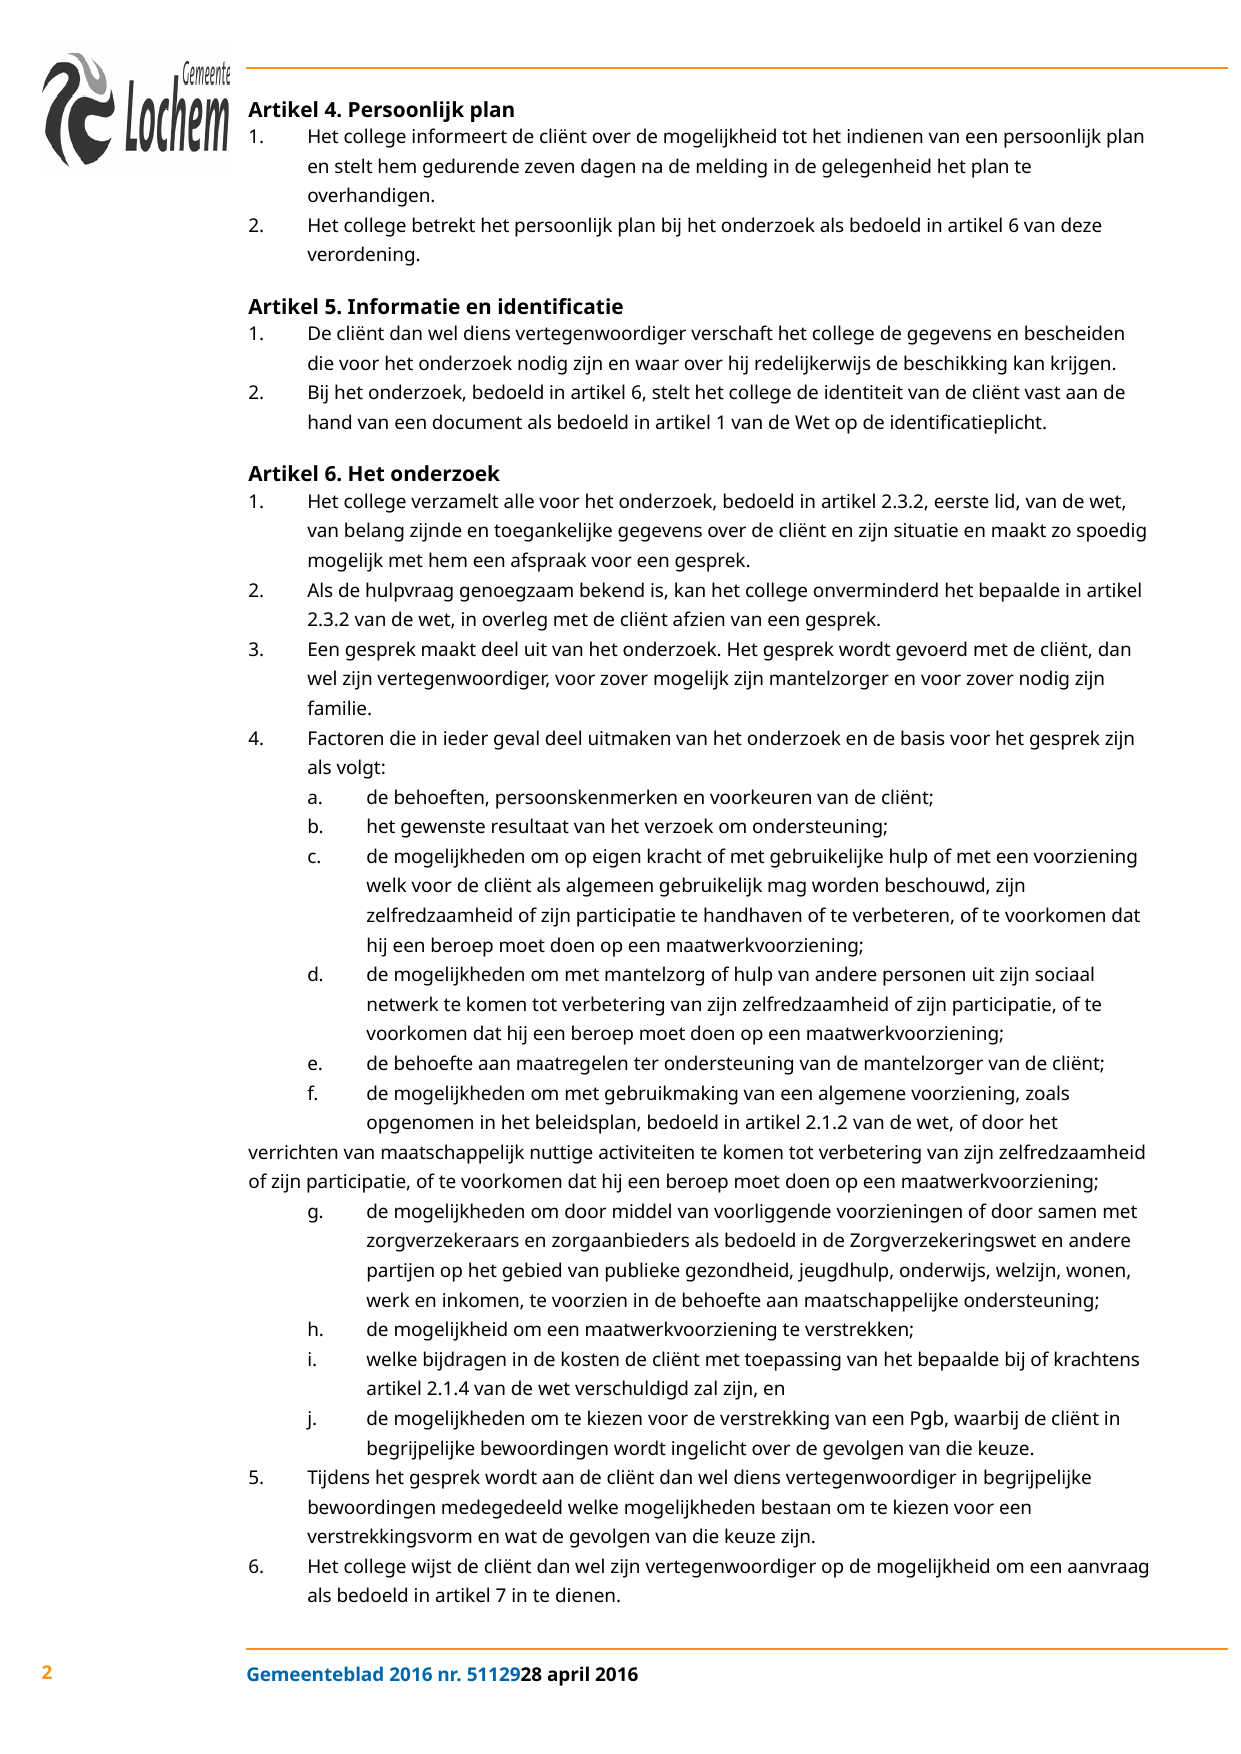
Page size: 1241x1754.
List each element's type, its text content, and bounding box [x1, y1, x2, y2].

picture [41, 47, 231, 172]
list de behoefte aan maatregelen ter ondersteuning van de mantelzorger van de cliënt; [307, 1050, 1152, 1076]
list de mogelijkheden om door middel van voorliggende voorzieningen of door samen met zorgverzekeraars en zorgaanbieders als bedoeld in de Zorgverzekeringswet en andere partijen op het gebied van publieke gezondheid, jeugdhulp, onderwijs, welzijn, wonen, werk en inkomen, te voorzien in de behoefte aan maatschappelijke ondersteuning; [307, 1198, 1152, 1312]
text Artikel 6. Het onderzoek [248, 459, 1152, 488]
list de mogelijkheden om met gebruikmaking van een algemene voorziening, zoals opgenomen in het beleidsplan, bedoeld in artikel 2.1.2 van de wet, of door het [307, 1080, 1152, 1135]
list Een gesprek maakt deel uit van het onderzoek. Het gesprek wordt gevoerd met de cliënt, dan wel zijn vertegenwoordiger, voor zover mogelijk zijn mantelzorger en voor zover nodig zijn familie. [248, 636, 1152, 721]
list Het college informeert de cliënt over de mogelijkheid tot het indienen van een persoonlijk plan en stelt hem gedurende zeven dagen na de melding in de gelegenheid het plan te overhandigen. [248, 123, 1152, 208]
text verrichten van maatschappelijk nuttige activiteiten te komen tot verbetering van zijn zelfredzaamheid of zijn participatie, of te voorkomen dat hij een beroep moet doen op een maatwerkvoorziening; [248, 1139, 1152, 1194]
list de mogelijkheden om op eigen kracht of met gebruikelijke hulp of met een voorziening welk voor de cliënt als algemeen gebruikelijk mag worden beschouwd, zijn zelfredzaamheid of zijn participatie te handhaven of te verbeteren, of te voorkomen dat hij een beroep moet doen op een maatwerkvoorziening; [307, 843, 1152, 957]
text Artikel 4. Persoonlijk plan [248, 95, 1152, 123]
list Bij het onderzoek, bedoeld in artikel 6, stelt het college de identiteit van de cliënt vast aan de hand van een document als bedoeld in artikel 1 van de Wet op de identificatieplicht. [248, 379, 1152, 435]
list Factoren die in ieder geval deel uitmaken van het onderzoek en de basis voor het gesprek zijn als volgt: [248, 725, 1152, 780]
list het gewenste resultaat van het verzoek om ondersteuning; [307, 813, 1152, 839]
list de behoeften, persoonskenmerken en voorkeuren van de cliënt; [307, 784, 1152, 809]
list Tijdens het gesprek wordt aan de cliënt dan wel diens vertegenwoordiger in begrijpelijke bewoordingen medegedeeld welke mogelijkheden bestaan om te kiezen voor een verstrekkingsvorm en wat de gevolgen van die keuze zijn. [248, 1464, 1152, 1549]
list Het college verzamelt alle voor het onderzoek, bedoeld in artikel 2.3.2, eerste lid, van de wet, van belang zijnde en toegankelijke gegevens over de cliënt en zijn situatie en maakt zo spoedig mogelijk met hem een afspraak voor een gesprek. [248, 488, 1152, 573]
list Als de hulpvraag genoegzaam bekend is, kan het college onverminderd het bepaalde in artikel 2.3.2 van de wet, in overleg met de cliënt afzien van een gesprek. [248, 577, 1152, 632]
list de mogelijkheden om te kiezen voor de verstrekking van een Pgb, waarbij de cliënt in begrijpelijke bewoordingen wordt ingelicht over de gevolgen van die keuze. [307, 1405, 1152, 1460]
list De cliënt dan wel diens vertegenwoordiger verschaft het college de gegevens en bescheiden die voor het onderzoek nodig zijn en waar over hij redelijkerwijs de beschikking kan krijgen. [248, 320, 1152, 376]
list welke bijdragen in de kosten de cliënt met toepassing van het bepaalde bij of krachtens artikel 2.1.4 van de wet verschuldigd zal zijn, en [307, 1346, 1152, 1401]
list de mogelijkheid om een maatwerkvoorziening te verstrekken; [307, 1316, 1152, 1342]
list de mogelijkheden om met mantelzorg of hulp van andere personen uit zijn sociaal netwerk te komen tot verbetering van zijn zelfredzaamheid of zijn participatie, of te voorkomen dat hij een beroep moet doen op een maatwerkvoorziening; [307, 961, 1152, 1046]
list Het college betrekt het persoonlijk plan bij het onderzoek als bedoeld in artikel 6 van deze verordening. [248, 212, 1152, 267]
list Het college wijst de cliënt dan wel zijn vertegenwoordiger op de mogelijkheid om een aanvraag als bedoeld in artikel 7 in te dienen. [248, 1553, 1152, 1608]
text Artikel 5. Informatie en identificatie [248, 292, 1152, 320]
